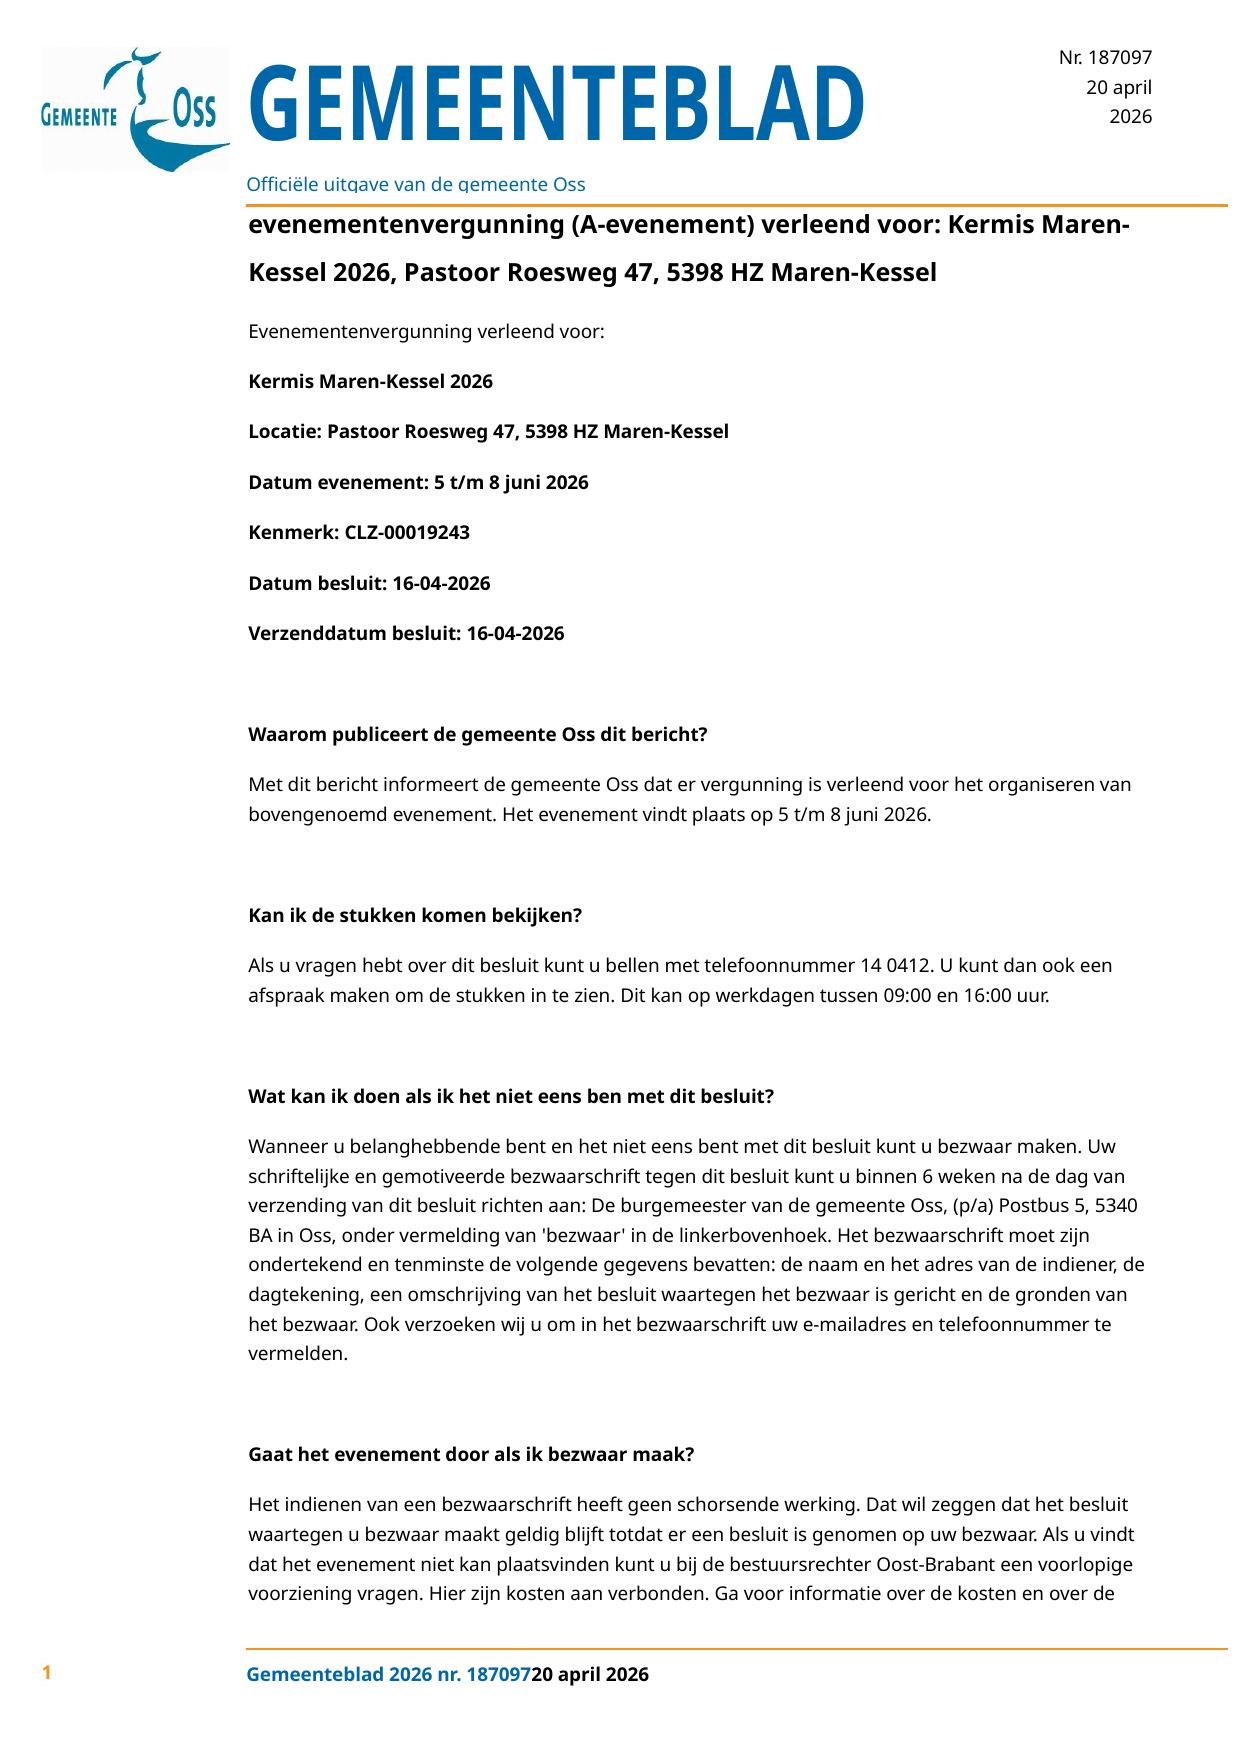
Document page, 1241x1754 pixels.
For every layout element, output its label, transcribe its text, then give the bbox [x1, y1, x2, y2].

text Locatie: Pastoor Roesweg 47, 5398 HZ Maren-Kessel [248, 419, 1152, 444]
text Datum besluit: 16-04-2026 [248, 570, 1152, 596]
text Met dit bericht informeert de gemeente Oss dat er vergunning is verleend voor het organiseren van bovengenoemd evenement. Het evenement vindt plaats op 5 t/m 8 juni 2026. [248, 772, 1152, 827]
text Het indienen van een bezwaarschrift heeft geen schorsende werking. Dat wil zeggen dat het besluit waartegen u bezwaar maakt geldig blijft totdat er een besluit is genomen op uw bezwaar. Als u vindt dat het evenement niet kan plaatsvinden kunt u bij de bestuursrechter Oost-Brabant een voorlopige voorziening vragen. Hier zijn kosten aan verbonden. Ga voor informatie over de kosten en over de [248, 1492, 1152, 1606]
text Datum evenement: 5 t/m 8 juni 2026 [248, 469, 1152, 495]
text Wat kan ik doen als ik het niet eens ben met dit besluit? [248, 1083, 1152, 1109]
text Kan ik de stukken komen bekijken? [248, 902, 1152, 928]
text evenementenvergunning (A-evenement) verleend voor: Kermis Maren-Kessel 2026, Pastoor Roesweg 47, 5398 HZ Maren-Kessel [248, 207, 1152, 288]
text Gaat het evenement door als ik bezwaar maak? [248, 1441, 1152, 1467]
text Kermis Maren-Kessel 2026 [248, 368, 1152, 394]
text Als u vragen hebt over dit besluit kunt u bellen met telefoonnummer 14 0412. U kunt dan ook een afspraak maken om de stukken in te zien. Dit kan op werkdagen tussen 09:00 en 16:00 uur. [248, 952, 1152, 1008]
text Verzenddatum besluit: 16-04-2026 [248, 620, 1152, 646]
text Evenementenvergunning verleend voor: [248, 318, 1152, 344]
text Waarom publiceert de gemeente Oss dit bericht? [248, 721, 1152, 747]
text Kenmerk: CLZ-00019243 [248, 519, 1152, 545]
picture [41, 47, 231, 172]
text Wanneer u belanghebbende bent en het niet eens bent met dit besluit kunt u bezwaar maken. Uw schriftelijke en gemotiveerde bezwaarschrift tegen dit besluit kunt u binnen 6 weken na de dag van verzending van dit besluit richten aan: De burgemeester van de gemeente Oss, (p/a) Postbus 5, 5340 BA in Oss, onder vermelding van 'bezwaar' in de linkerbovenhoek. Het bezwaarschrift moet zijn ondertekend en tenminste de volgende gegevens bevatten: de naam en het adres van de indiener, de dagtekening, een omschrijving van het besluit waartegen het bezwaar is gericht en de gronden van het bezwaar. Ook verzoeken wij u om in het bezwaarschrift uw e-mailadres en telefoonnummer te vermelden. [248, 1133, 1152, 1366]
